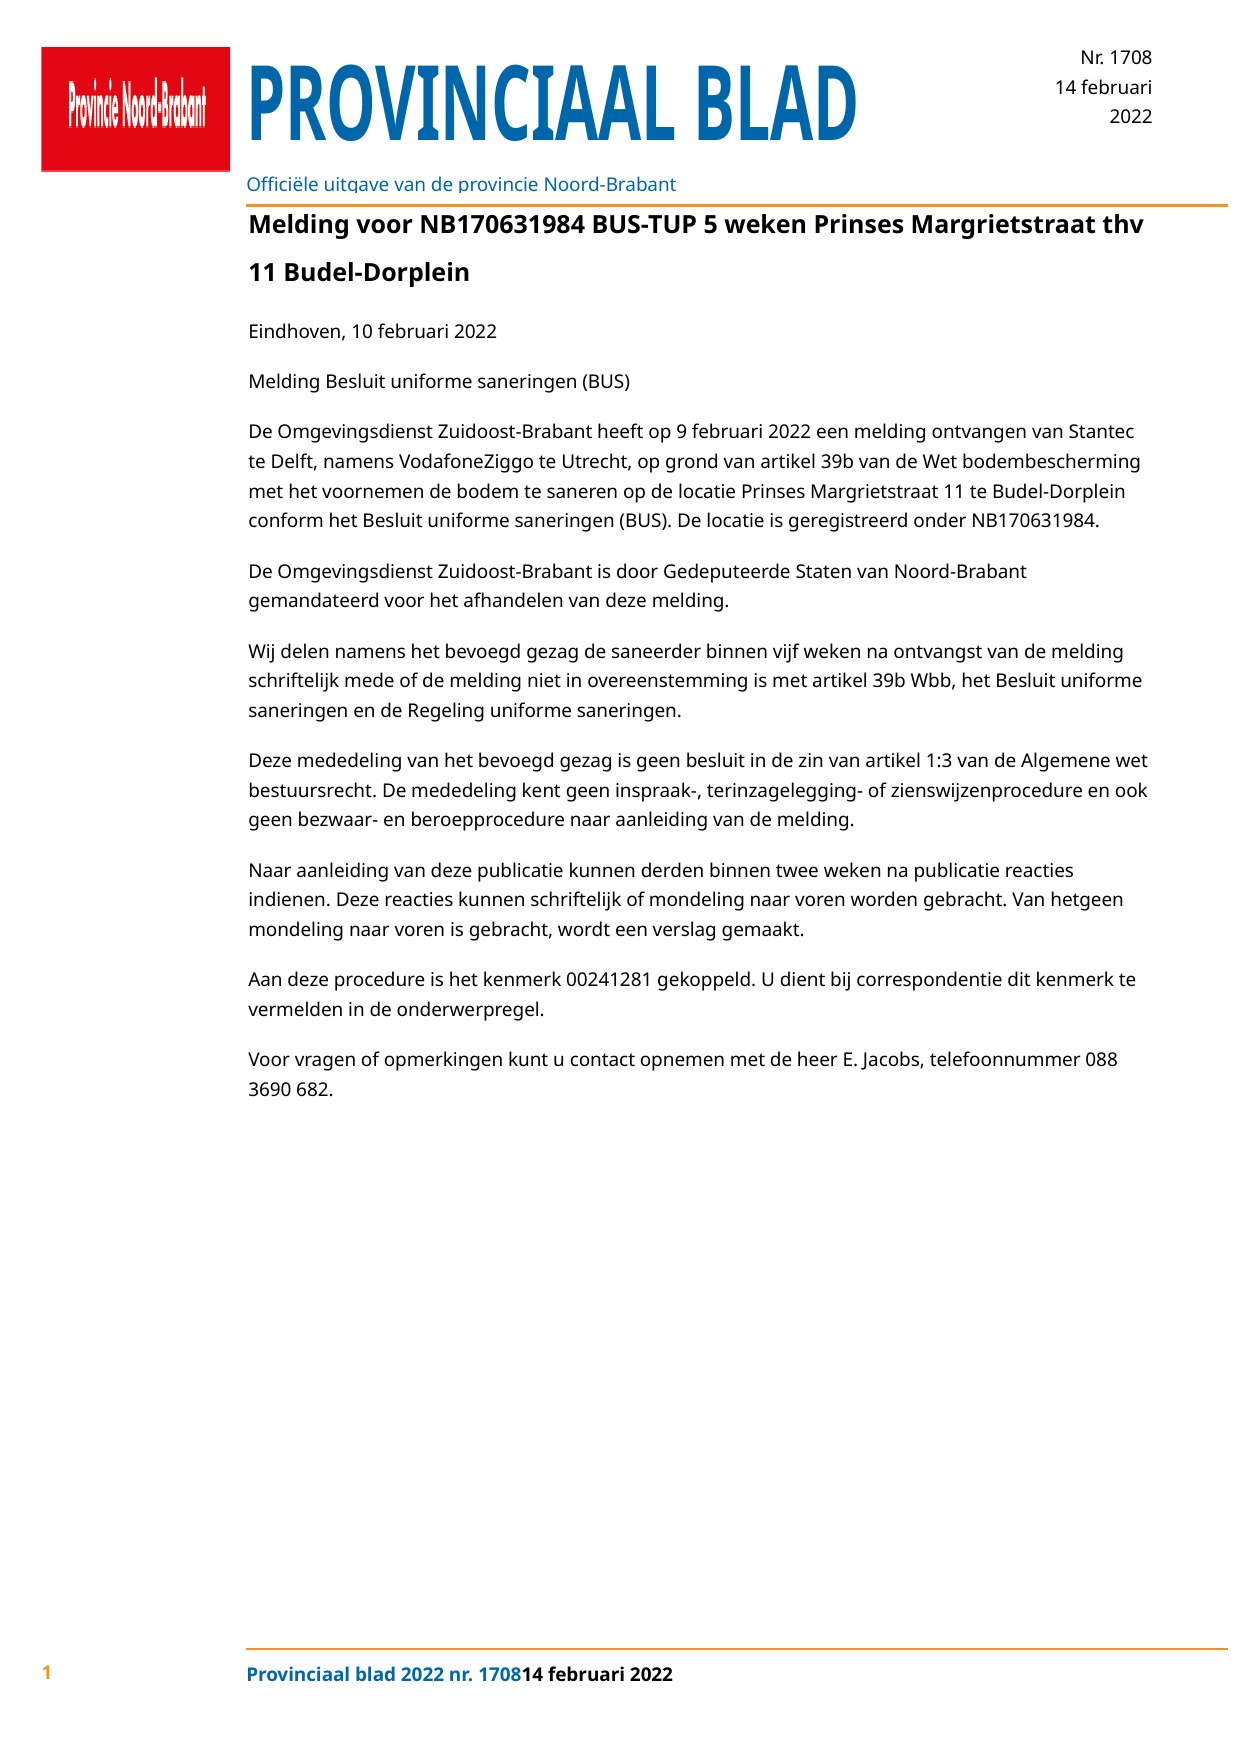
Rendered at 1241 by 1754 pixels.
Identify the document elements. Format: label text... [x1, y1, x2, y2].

text Wij delen namens het bevoegd gezag de saneerder binnen vijf weken na ontvangst van de melding schriftelijk mede of de melding niet in overeenstemming is met artikel 39b Wbb, het Besluit uniforme saneringen en de Regeling uniforme saneringen. [248, 638, 1152, 723]
text Aan deze procedure is het kenmerk 00241281 gekoppeld. U dient bij correspondentie dit kenmerk te vermelden in de onderwerpregel. [248, 967, 1152, 1022]
text Deze mededeling van het bevoegd gezag is geen besluit in de zin van artikel 1:3 van de Algemene wet bestuursrecht. De mededeling kent geen inspraak-, terinzagelegging- of zienswijzenprocedure en ook geen bezwaar- en beroepprocedure naar aanleiding van de melding. [248, 747, 1152, 832]
text Eindhoven, 10 februari 2022 [248, 318, 1152, 344]
text De Omgevingsdienst Zuidoost-Brabant heeft op 9 februari 2022 een melding ontvangen van Stantec te Delft, namens VodafoneZiggo te Utrecht, op grond van artikel 39b van de Wet bodembescherming met het voornemen de bodem te saneren op de locatie Prinses Margrietstraat 11 te Budel-Dorplein conform het Besluit uniforme saneringen (BUS). De locatie is geregistreerd onder NB170631984. [248, 419, 1152, 533]
text Voor vragen of opmerkingen kunt u contact opnemen met de heer E. Jacobs, telefoonnummer 088 3690 682. [248, 1047, 1152, 1102]
text Melding Besluit uniforme saneringen (BUS) [248, 368, 1152, 394]
picture [41, 47, 231, 172]
text De Omgevingsdienst Zuidoost-Brabant is door Gedeputeerde Staten van Noord-Brabant gemandateerd voor het afhandelen van deze melding. [248, 558, 1152, 613]
text Naar aanleiding van deze publicatie kunnen derden binnen twee weken na publicatie reacties indienen. Deze reacties kunnen schriftelijk of mondeling naar voren worden gebracht. Van hetgeen mondeling naar voren is gebracht, wordt een verslag gemaakt. [248, 857, 1152, 942]
text Melding voor NB170631984 BUS-TUP 5 weken Prinses Margrietstraat thv 11 Budel-Dorplein [248, 207, 1152, 288]
